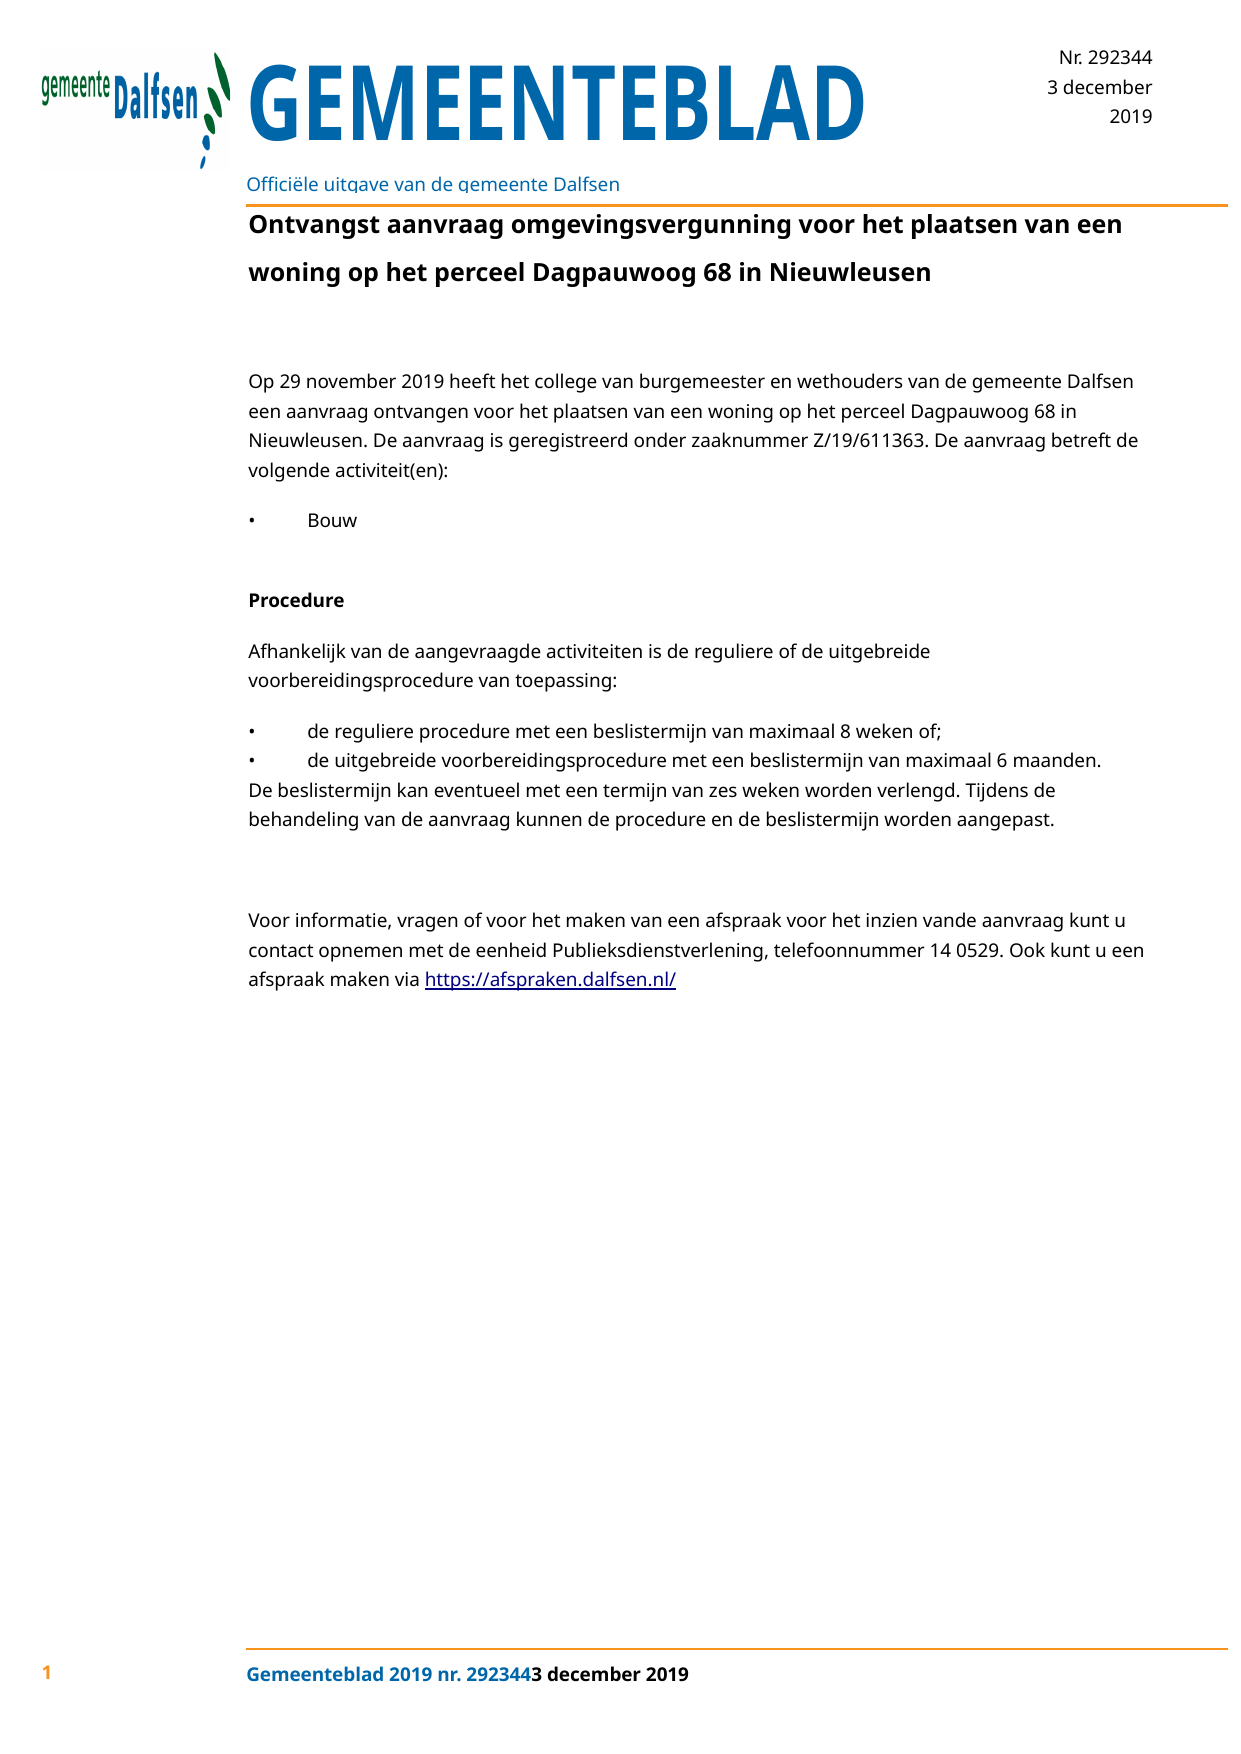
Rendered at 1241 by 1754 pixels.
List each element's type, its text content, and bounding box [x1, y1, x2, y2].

list de uitgebreide voorbereidingsprocedure met een beslistermijn van maximaal 6 maanden. [248, 747, 1152, 773]
text Ontvangst aanvraag omgevingsvergunning voor het plaatsen van een woning op het perceel Dagpauwoog 68 in Nieuwleusen [248, 207, 1152, 288]
picture [41, 47, 231, 172]
text Afhankelijk van de aangevraagde activiteiten is de reguliere of de uitgebreide voorbereidingsprocedure van toepassing: [248, 638, 1152, 693]
text Voor informatie, vragen of voor het maken van een afspraak voor het inzien vande aanvraag kunt u contact opnemen met de eenheid Publieksdienstverlening, telefoonnummer 14 0529. Ook kunt u een afspraak maken via https://afspraken.dalfsen.nl/ [248, 907, 1152, 992]
list de reguliere procedure met een beslistermijn van maximaal 8 weken of; [248, 718, 1152, 744]
text Procedure [248, 587, 1152, 613]
text De beslistermijn kan eventueel met een termijn van zes weken worden verlengd. Tijdens de behandeling van de aanvraag kunnen de procedure en de beslistermijn worden aangepast. [248, 777, 1152, 832]
list Bouw [248, 507, 1152, 533]
text Op 29 november 2019 heeft het college van burgemeester en wethouders van de gemeente Dalfsen een aanvraag ontvangen voor het plaatsen van een woning op het perceel Dagpauwoog 68 in Nieuwleusen. De aanvraag is geregistreerd onder zaaknummer Z/19/611363. De aanvraag betreft de volgende activiteit(en): [248, 368, 1152, 483]
